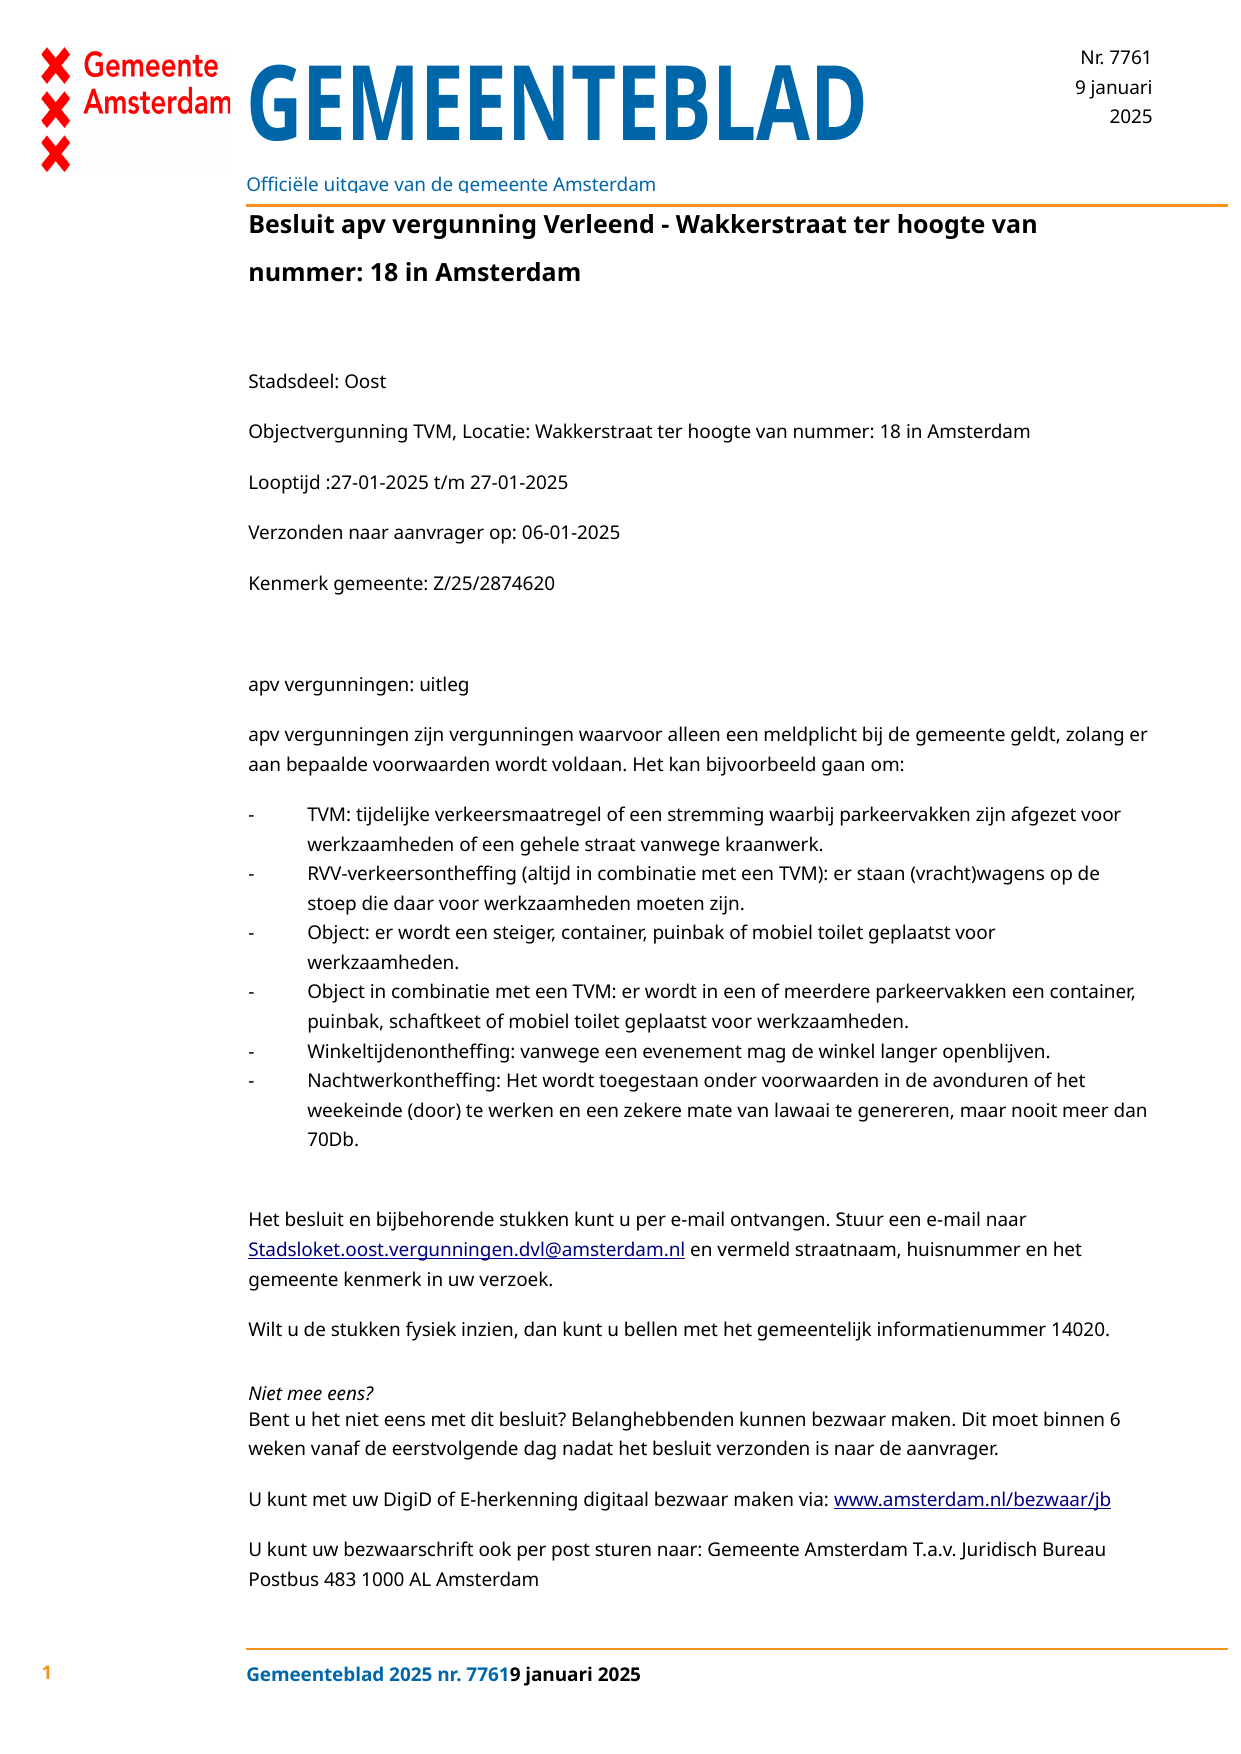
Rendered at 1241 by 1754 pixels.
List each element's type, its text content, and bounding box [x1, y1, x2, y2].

text U kunt met uw DigiD of E-herkenning digitaal bezwaar maken via: www.amsterdam.nl/bezwaar/jb [248, 1486, 1152, 1512]
text Niet mee eens? [248, 1380, 1152, 1406]
text Wilt u de stukken fysiek inzien, dan kunt u bellen met het gemeentelijk informatienummer 14020. [248, 1316, 1152, 1342]
list Object: er wordt een steiger, container, puinbak of mobiel toilet geplaatst voor werkzaamheden. [248, 919, 1152, 975]
list RVV-verkeersontheffing (altijd in combinatie met een TVM): er staan (vracht)wagens op de stoep die daar voor werkzaamheden moeten zijn. [248, 860, 1152, 916]
text Bent u het niet eens met dit besluit? Belanghebbenden kunnen bezwaar maken. Dit moet binnen 6 weken vanaf de eerstvolgende dag nadat het besluit verzonden is naar de aanvrager. [248, 1406, 1152, 1461]
text Objectvergunning TVM, Locatie: Wakkerstraat ter hoogte van nummer: 18 in Amsterdam [248, 419, 1152, 444]
text apv vergunningen: uitleg [248, 671, 1152, 697]
text apv vergunningen zijn vergunningen waarvoor alleen een meldplicht bij de gemeente geldt, zolang er aan bepaalde voorwaarden wordt voldaan. Het kan bijvoorbeeld gaan om: [248, 721, 1152, 777]
text Stadsdeel: Oost [248, 368, 1152, 394]
text Looptijd :27-01-2025 t/m 27-01-2025 [248, 469, 1152, 495]
list Winkeltijdenontheffing: vanwege een evenement mag de winkel langer openblijven. [248, 1038, 1152, 1064]
text Kenmerk gemeente: Z/25/2874620 [248, 570, 1152, 596]
list Object in combinatie met een TVM: er wordt in een of meerdere parkeervakken een container, puinbak, schaftkeet of mobiel toilet geplaatst voor werkzaamheden. [248, 979, 1152, 1034]
list TVM: tijdelijke verkeersmaatregel of een stremming waarbij parkeervakken zijn afgezet voor werkzaamheden of een gehele straat vanwege kraanwerk. [248, 801, 1152, 857]
text U kunt uw bezwaarschrift ook per post sturen naar: Gemeente Amsterdam T.a.v. Juridisch Bureau Postbus 483 1000 AL Amsterdam [248, 1536, 1152, 1592]
text Het besluit en bijbehorende stukken kunt u per e-mail ontvangen. Stuur een e-mail naar Stadsloket.oost.vergunningen.dvl@amsterdam.nl en vermeld straatnaam, huisnummer en het gemeente kenmerk in uw verzoek. [248, 1207, 1152, 1292]
text Verzonden naar aanvrager op: 06-01-2025 [248, 519, 1152, 545]
text Besluit apv vergunning Verleend - Wakkerstraat ter hoogte van nummer: 18 in Amsterdam [248, 207, 1152, 288]
list Nachtwerkontheffing: Het wordt toegestaan onder voorwaarden in de avonduren of het weekeinde (door) te werken en een zekere mate van lawaai te genereren, maar nooit meer dan 70Db. [248, 1067, 1152, 1152]
picture [41, 47, 231, 172]
